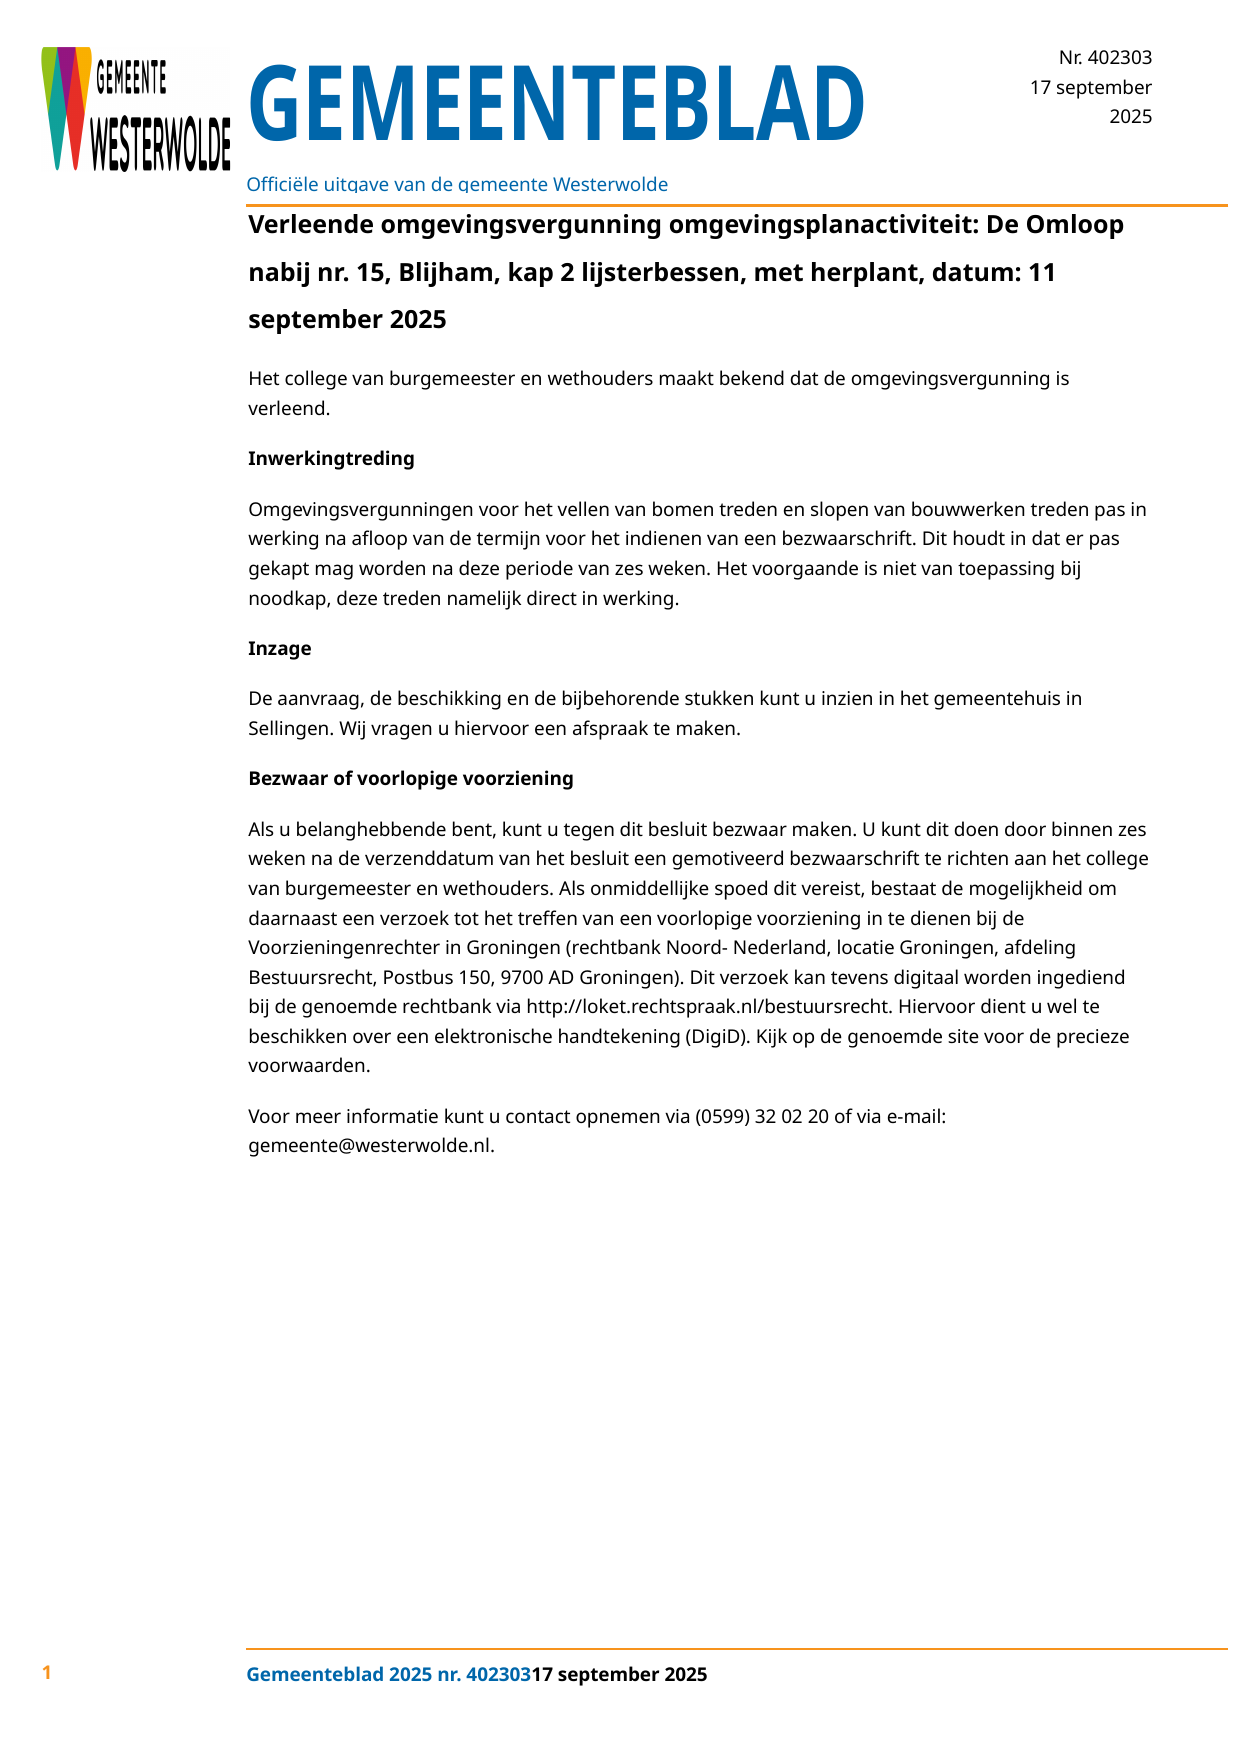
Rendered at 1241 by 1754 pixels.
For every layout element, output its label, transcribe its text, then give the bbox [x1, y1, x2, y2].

text De aanvraag, de beschikking en de bijbehorende stukken kunt u inzien in het gemeentehuis in Sellingen. Wij vragen u hiervoor een afspraak te maken. [248, 686, 1152, 741]
text Het college van burgemeester en wethouders maakt bekend dat de omgevingsvergunning is verleend. [248, 366, 1152, 421]
text Verleende omgevingsvergunning omgevingsplanactiviteit: De Omloop nabij nr. 15, Blijham, kap 2 lijsterbessen, met herplant, datum: 11 september 2025 [248, 207, 1152, 336]
text Als u belanghebbende bent, kunt u tegen dit besluit bezwaar maken. U kunt dit doen door binnen zes weken na de verzenddatum van het besluit een gemotiveerd bezwaarschrift te richten aan het college van burgemeester en wethouders. Als onmiddellijke spoed dit vereist, bestaat de mogelijkheid om daarnaast een verzoek tot het treffen van een voorlopige voorziening in te dienen bij de Voorzieningenrechter in Groningen (rechtbank Noord- Nederland, locatie Groningen, afdeling Bestuursrecht, Postbus 150, 9700 AD Groningen). Dit verzoek kan tevens digitaal worden ingediend bij de genoemde rechtbank via http://loket.rechtspraak.nl/bestuursrecht. Hiervoor dient u wel te beschikken over een elektronische handtekening (DigiD). Kijk op de genoemde site voor de precieze voorwaarden. [248, 816, 1152, 1078]
text Omgevingsvergunningen voor het vellen van bomen treden en slopen van bouwwerken treden pas in werking na afloop van de termijn voor het indienen van een bezwaarschrift. Dit houdt in dat er pas gekapt mag worden na deze periode van zes weken. Het voorgaande is niet van toepassing bij noodkap, deze treden namelijk direct in werking. [248, 496, 1152, 610]
text Inwerkingtreding [248, 446, 1152, 471]
text Bezwaar of voorlopige voorziening [248, 766, 1152, 791]
picture [41, 47, 231, 172]
text Inzage [248, 635, 1152, 661]
text Voor meer informatie kunt u contact opnemen via (0599) 32 02 20 of via e-mail: gemeente@westerwolde.nl. [248, 1103, 1152, 1158]
